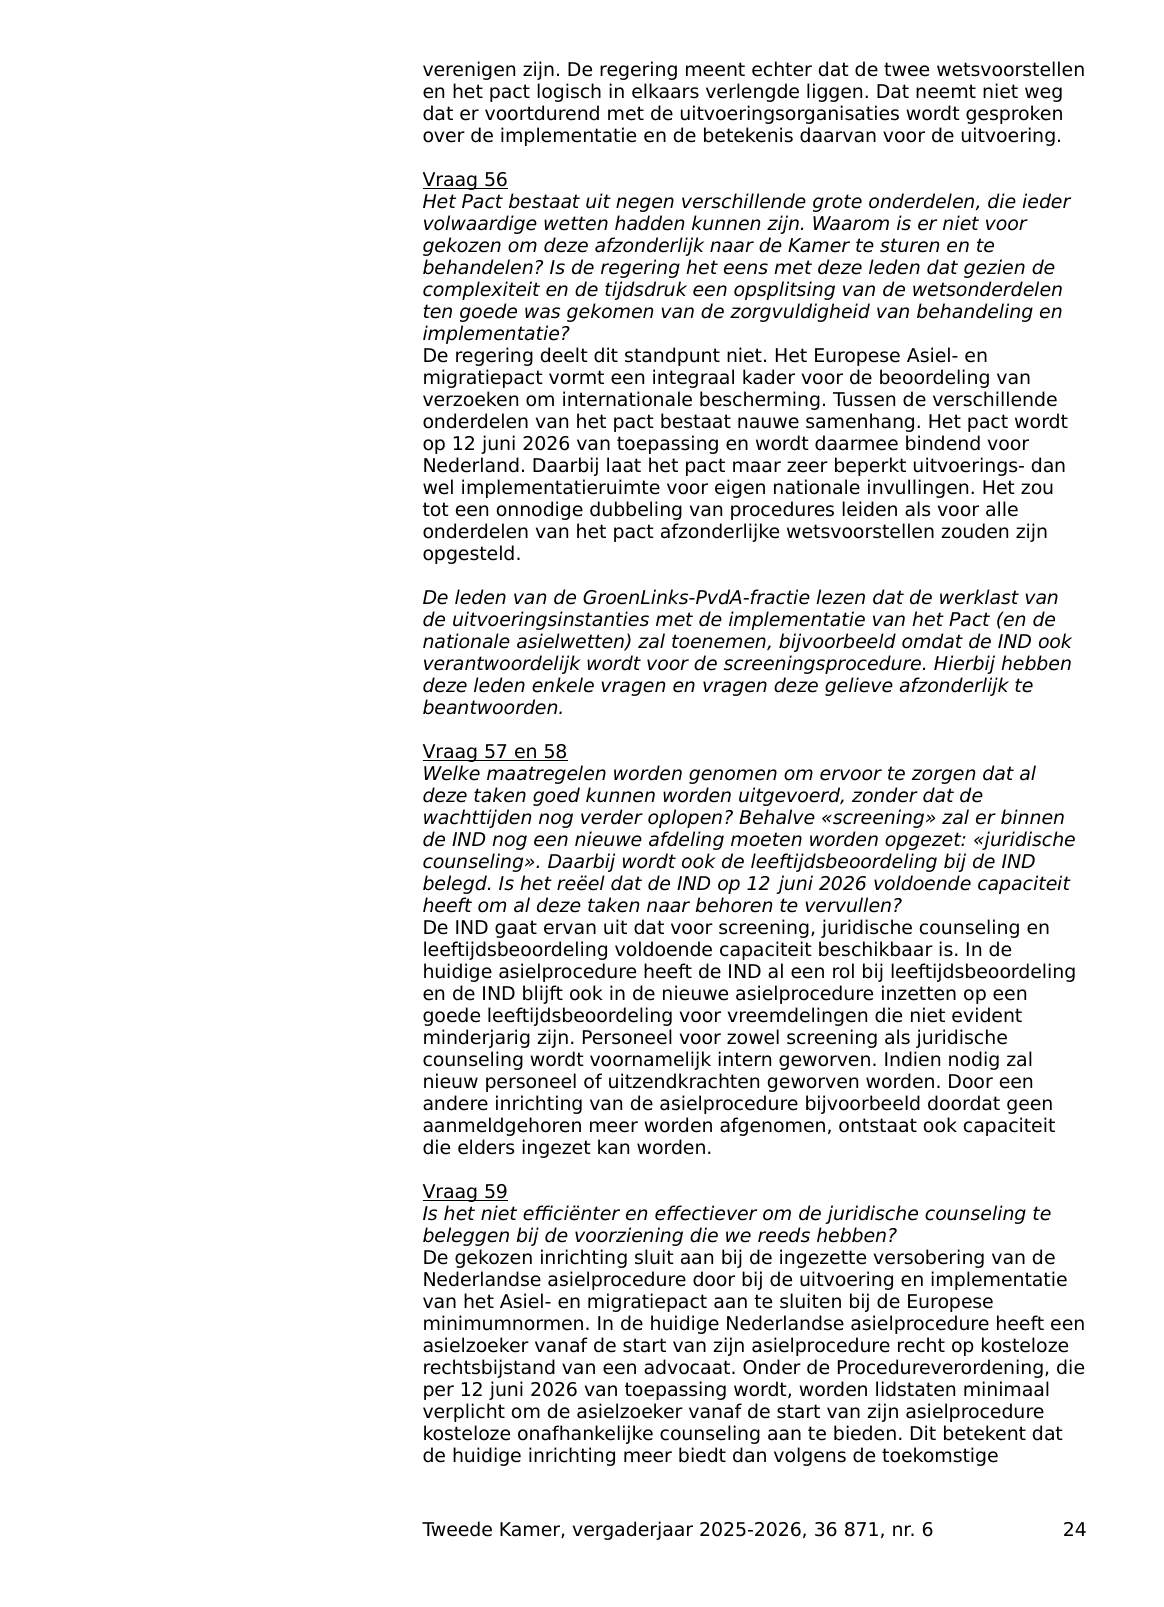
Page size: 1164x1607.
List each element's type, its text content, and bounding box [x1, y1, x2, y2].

text De regering deelt dit standpunt niet. Het Europese Asiel- en migratiepact vormt een integraal kader voor de beoordeling van verzoeken om internationale bescherming. Tussen de verschillende onderdelen van het pact bestaat nauwe samenhang. Het pact wordt op 12 juni 2026 van toepassing en wordt daarmee bindend voor Nederland. Daarbij laat het pact maar zeer beperkt uitvoerings- dan wel implementatieruimte voor eigen nationale invullingen. Het zou tot een onnodige dubbeling van procedures leiden als voor alle onderdelen van het pact afzonderlijke wetsvoorstellen zouden zijn opgesteld. [422, 345, 1087, 565]
text Vraag 59 [422, 1181, 1087, 1203]
text Vraag 57 en 58 [422, 741, 1087, 763]
text Vraag 56 [422, 169, 1087, 191]
text Is het niet efficiënter en effectiever om de juridische counseling te beleggen bij de voorziening die we reeds hebben? [422, 1203, 1087, 1247]
text verenigen zijn. De regering meent echter dat de twee wetsvoorstellen en het pact logisch in elkaars verlengde liggen. Dat neemt niet weg dat er voortdurend met de uitvoeringsorganisaties wordt gesproken over de implementatie en de betekenis daarvan voor de uitvoering. [422, 59, 1087, 147]
text De leden van de GroenLinks-PvdA-fractie lezen dat de werklast van de uitvoeringsinstanties met de implementatie van het Pact (en de nationale asielwetten) zal toenemen, bijvoorbeeld omdat de IND ook verantwoordelijk wordt voor de screeningsprocedure. Hierbij hebben deze leden enkele vragen en vragen deze gelieve afzonderlijk te beantwoorden. [422, 587, 1087, 719]
text Welke maatregelen worden genomen om ervoor te zorgen dat al deze taken goed kunnen worden uitgevoerd, zonder dat de wachttijden nog verder oplopen? Behalve «screening» zal er binnen de IND nog een nieuwe afdeling moeten worden opgezet: «juridische counseling». Daarbij wordt ook de leeftijdsbeoordeling bij de IND belegd. Is het reëel dat de IND op 12 juni 2026 voldoende capaciteit heeft om al deze taken naar behoren te vervullen? [422, 763, 1087, 917]
text De gekozen inrichting sluit aan bij de ingezette versobering van de Nederlandse asielprocedure door bij de uitvoering en implementatie van het Asiel- en migratiepact aan te sluiten bij de Europese minimumnormen. In de huidige Nederlandse asielprocedure heeft een asielzoeker vanaf de start van zijn asielprocedure recht op kosteloze rechtsbijstand van een advocaat. Onder de Procedureverordening, die per 12 juni 2026 van toepassing wordt, worden lidstaten minimaal verplicht om de asielzoeker vanaf de start van zijn asielprocedure kosteloze onafhankelijke counseling aan te bieden. Dit betekent dat de huidige inrichting meer biedt dan volgens de toekomstige [422, 1247, 1087, 1467]
text De IND gaat ervan uit dat voor screening, juridische counseling en leeftijdsbeoordeling voldoende capaciteit beschikbaar is. In de huidige asielprocedure heeft de IND al een rol bij leeftijdsbeoordeling en de IND blijft ook in de nieuwe asielprocedure inzetten op een goede leeftijdsbeoordeling voor vreemdelingen die niet evident minderjarig zijn. Personeel voor zowel screening als juridische counseling wordt voornamelijk intern geworven. Indien nodig zal nieuw personeel of uitzendkrachten geworven worden. Door een andere inrichting van de asielprocedure bijvoorbeeld doordat geen aanmeldgehoren meer worden afgenomen, ontstaat ook capaciteit die elders ingezet kan worden. [422, 917, 1087, 1159]
text Het Pact bestaat uit negen verschillende grote onderdelen, die ieder volwaardige wetten hadden kunnen zijn. Waarom is er niet voor gekozen om deze afzonderlijk naar de Kamer te sturen en te behandelen? Is de regering het eens met deze leden dat gezien de complexiteit en de tijdsdruk een opsplitsing van de wetsonderdelen ten goede was gekomen van de zorgvuldigheid van behandeling en implementatie? [422, 191, 1087, 345]
